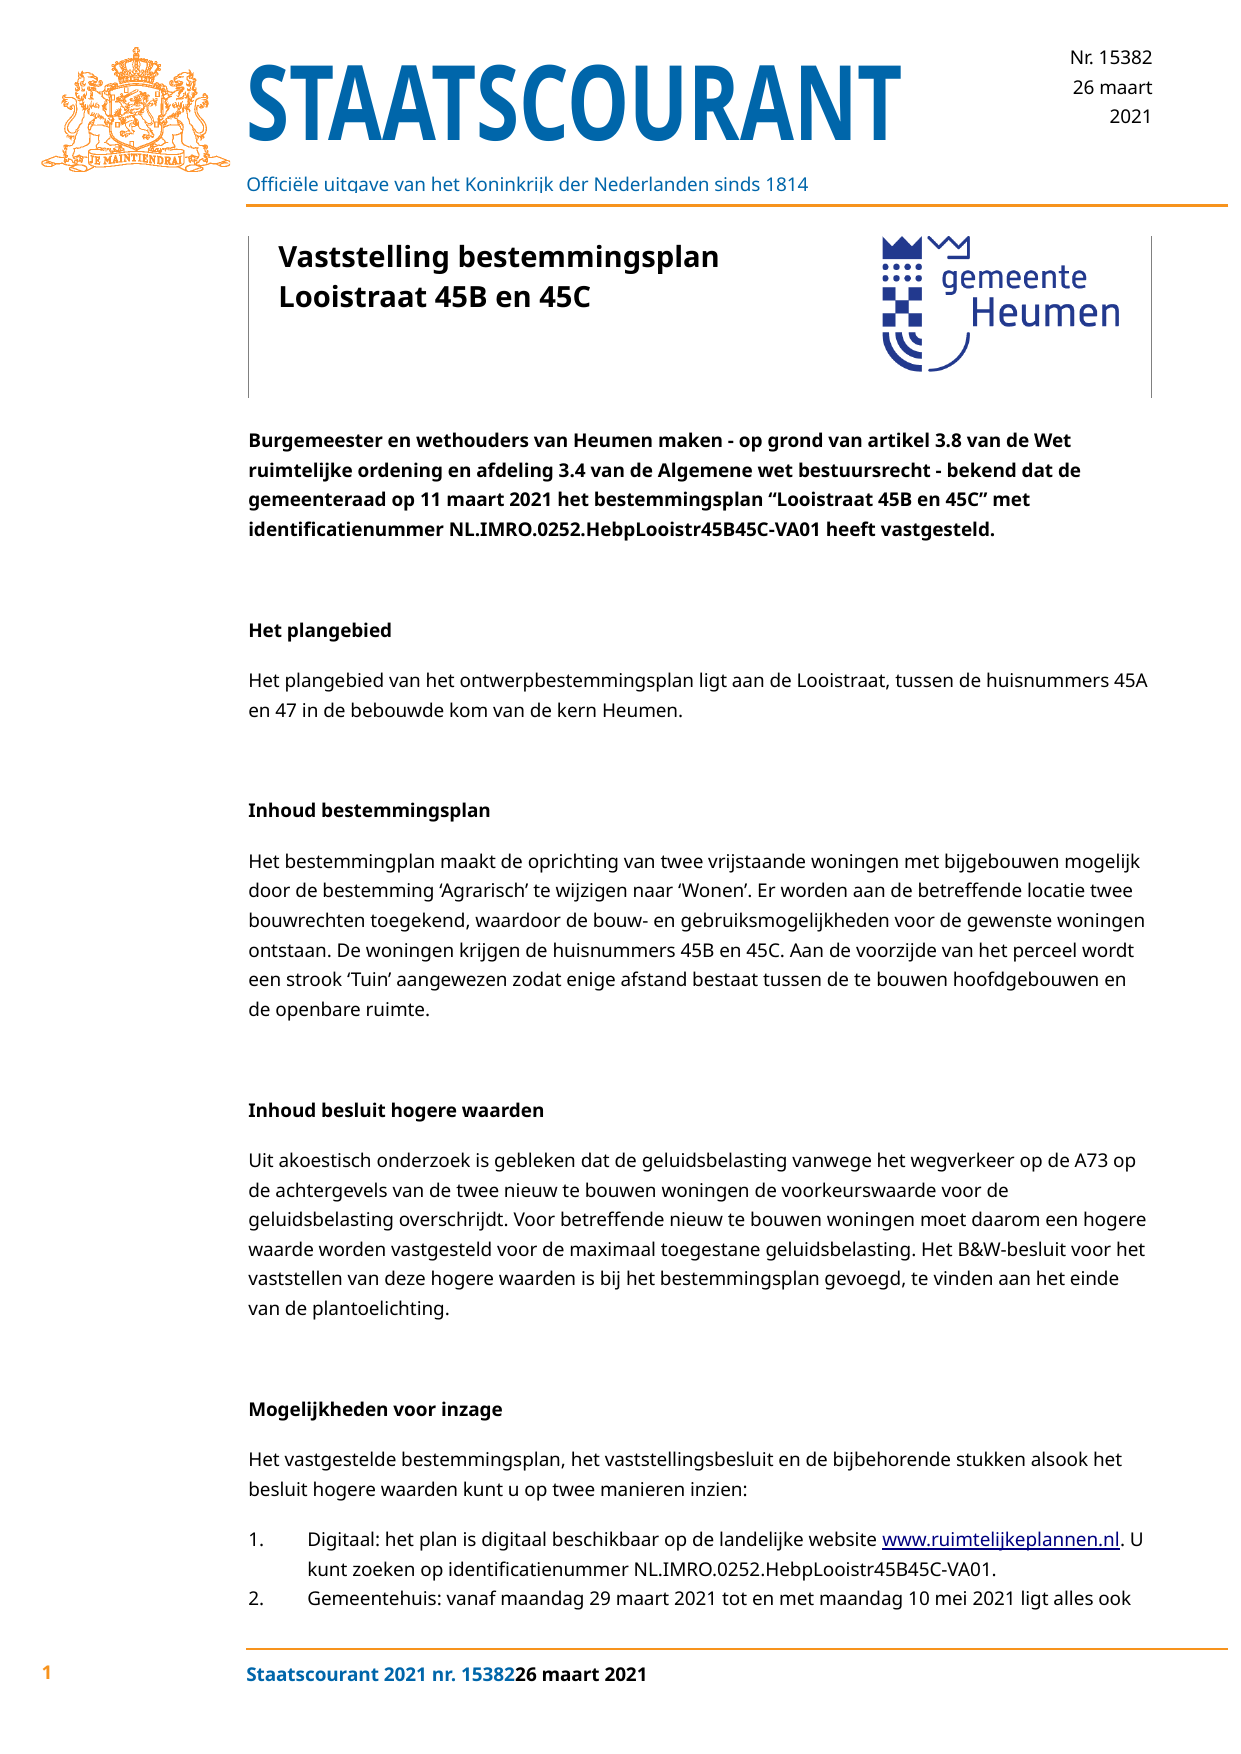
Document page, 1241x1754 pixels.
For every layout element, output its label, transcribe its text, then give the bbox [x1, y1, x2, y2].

text Het vastgestelde bestemmingsplan, het vaststellingsbesluit en de bijbehorende stukken alsook het besluit hogere waarden kunt u op twee manieren inzien: [248, 1446, 1152, 1502]
text Mogelijkheden voor inzage [248, 1396, 1152, 1422]
text Inhoud besluit hogere waarden [248, 1097, 1152, 1123]
text Het plangebied van het ontwerpbestemmingsplan ligt aan de Looistraat, tussen de huisnummers 45A en 47 in de bebouwde kom van de kern Heumen. [248, 667, 1152, 723]
text Het plangebied [248, 617, 1152, 643]
picture [41, 47, 231, 172]
text Inhoud bestemmingsplan [248, 798, 1152, 823]
list Gemeentehuis: vanaf maandag 29 maart 2021 tot en met maandag 10 mei 2021 ligt alles ook [248, 1586, 1152, 1611]
text Uit akoestisch onderzoek is gebleken dat de geluidsbelasting vanwege het wegverkeer op de A73 op de achtergevels van de twee nieuw te bouwen woningen de voorkeurswaarde voor de geluidsbelasting overschrijdt. Voor betreffende nieuw te bouwen woningen moet daarom een hogere waarde worden vastgesteld voor de maximaal toegestane geluidsbelasting. Het B&W-besluit voor het vaststellen van deze hogere waarden is bij het bestemmingsplan gevoegd, te vinden aan het einde van de plantoelichting. [248, 1147, 1152, 1321]
text Het bestemmingplan maakt de oprichting van twee vrijstaande woningen met bijgebouwen mogelijk door de bestemming ‘Agrarisch’ te wijzigen naar ‘Wonen’. Er worden aan de betreffende locatie twee bouwrechten toegekend, waardoor de bouw- en gebruiksmogelijkheden voor de gewenste woningen ontstaan. De woningen krijgen de huisnummers 45B en 45C. Aan de voorzijde van het perceel wordt een strook ‘Tuin’ aangewezen zodat enige afstand bestaat tussen de te bouwen hoofdgebouwen en de openbare ruimte. [248, 848, 1152, 1022]
list Digitaal: het plan is digitaal beschikbaar op de landelijke website www.ruimtelijkeplannen.nl. U kunt zoeken op identificatienummer NL.IMRO.0252.HebpLooistr45B45C-VA01. [248, 1526, 1152, 1582]
table_header [850, 236, 1151, 398]
table_header Vaststelling bestemmingsplan Looistraat 45B en 45C [249, 236, 850, 398]
picture [882, 236, 1119, 372]
text Burgemeester en wethouders van Heumen maken - op grond van artikel 3.8 van de Wet ruimtelijke ordening en afdeling 3.4 van de Algemene wet bestuursrecht - bekend dat de gemeenteraad op 11 maart 2021 het bestemmingsplan “Looistraat 45B en 45C” met identificatienummer NL.IMRO.0252.HebpLooistr45B45C-VA01 heeft vastgesteld. [248, 427, 1152, 542]
